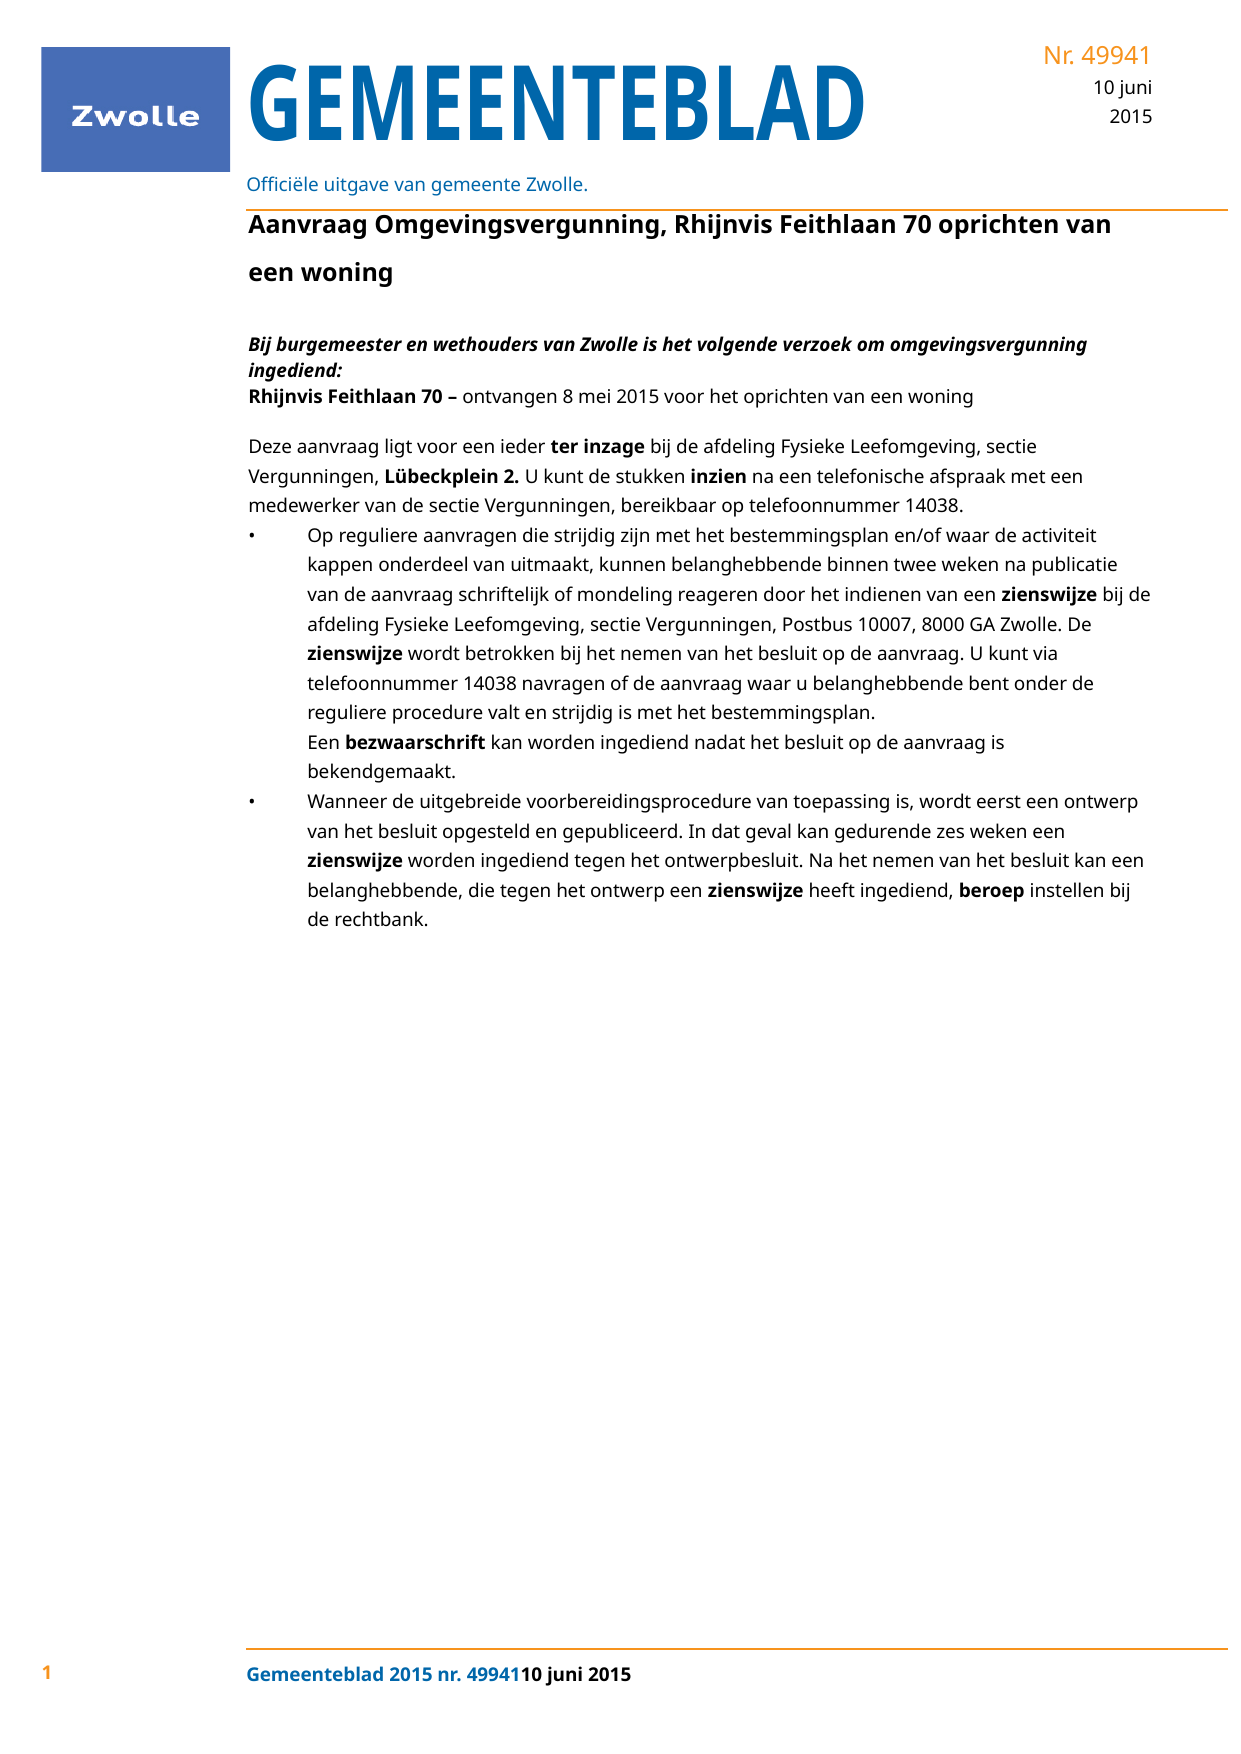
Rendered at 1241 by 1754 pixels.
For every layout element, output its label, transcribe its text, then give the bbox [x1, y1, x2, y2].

list Op reguliere aanvragen die strijdig zijn met het bestemmingsplan en/of waar de activiteit kappen onderdeel van uitmaakt, kunnen belanghebbende binnen twee weken na publicatie van de aanvraag schriftelijk of mondeling reageren door het indienen van een zienswijze bij de afdeling Fysieke Leefomgeving, sectie Vergunningen, Postbus 10007, 8000 GA Zwolle. De zienswijze wordt betrokken bij het nemen van het besluit op de aanvraag. U kunt via telefoonnummer 14038 navragen of de aanvraag waar u belanghebbende bent onder de reguliere procedure valt en strijdig is met het bestemmingsplan. [248, 522, 1152, 725]
text Deze aanvraag ligt voor een ieder ter inzage bij de afdeling Fysieke Leefomgeving, sectie Vergunningen, Lübeckplein 2. U kunt de stukken inzien na een telefonische afspraak met een medewerker van de sectie Vergunningen, bereikbaar op telefoonnummer 14038. [248, 433, 1152, 518]
text Rhijnvis Feithlaan 70 – ontvangen 8 mei 2015 voor het oprichten van een woning [248, 383, 1152, 409]
text Aanvraag Omgevingsvergunning, Rhijnvis Feithlaan 70 oprichten van een woning [248, 211, 1152, 288]
picture [41, 47, 231, 172]
text Bij burgemeester en wethouders van Zwolle is het volgende verzoek om omgevingsvergunning ingediend: [248, 331, 1152, 383]
list Een bezwaarschrift kan worden ingediend nadat het besluit op de aanvraag is bekendgemaakt. [248, 729, 1152, 784]
list Wanneer de uitgebreide voorbereidingsprocedure van toepassing is, wordt eerst een ontwerp van het besluit opgesteld en gepubliceerd. In dat geval kan gedurende zes weken een zienswijze worden ingediend tegen het ontwerpbesluit. Na het nemen van het besluit kan een belanghebbende, die tegen het ontwerp een zienswijze heeft ingediend, beroep instellen bij de rechtbank. [248, 788, 1152, 932]
